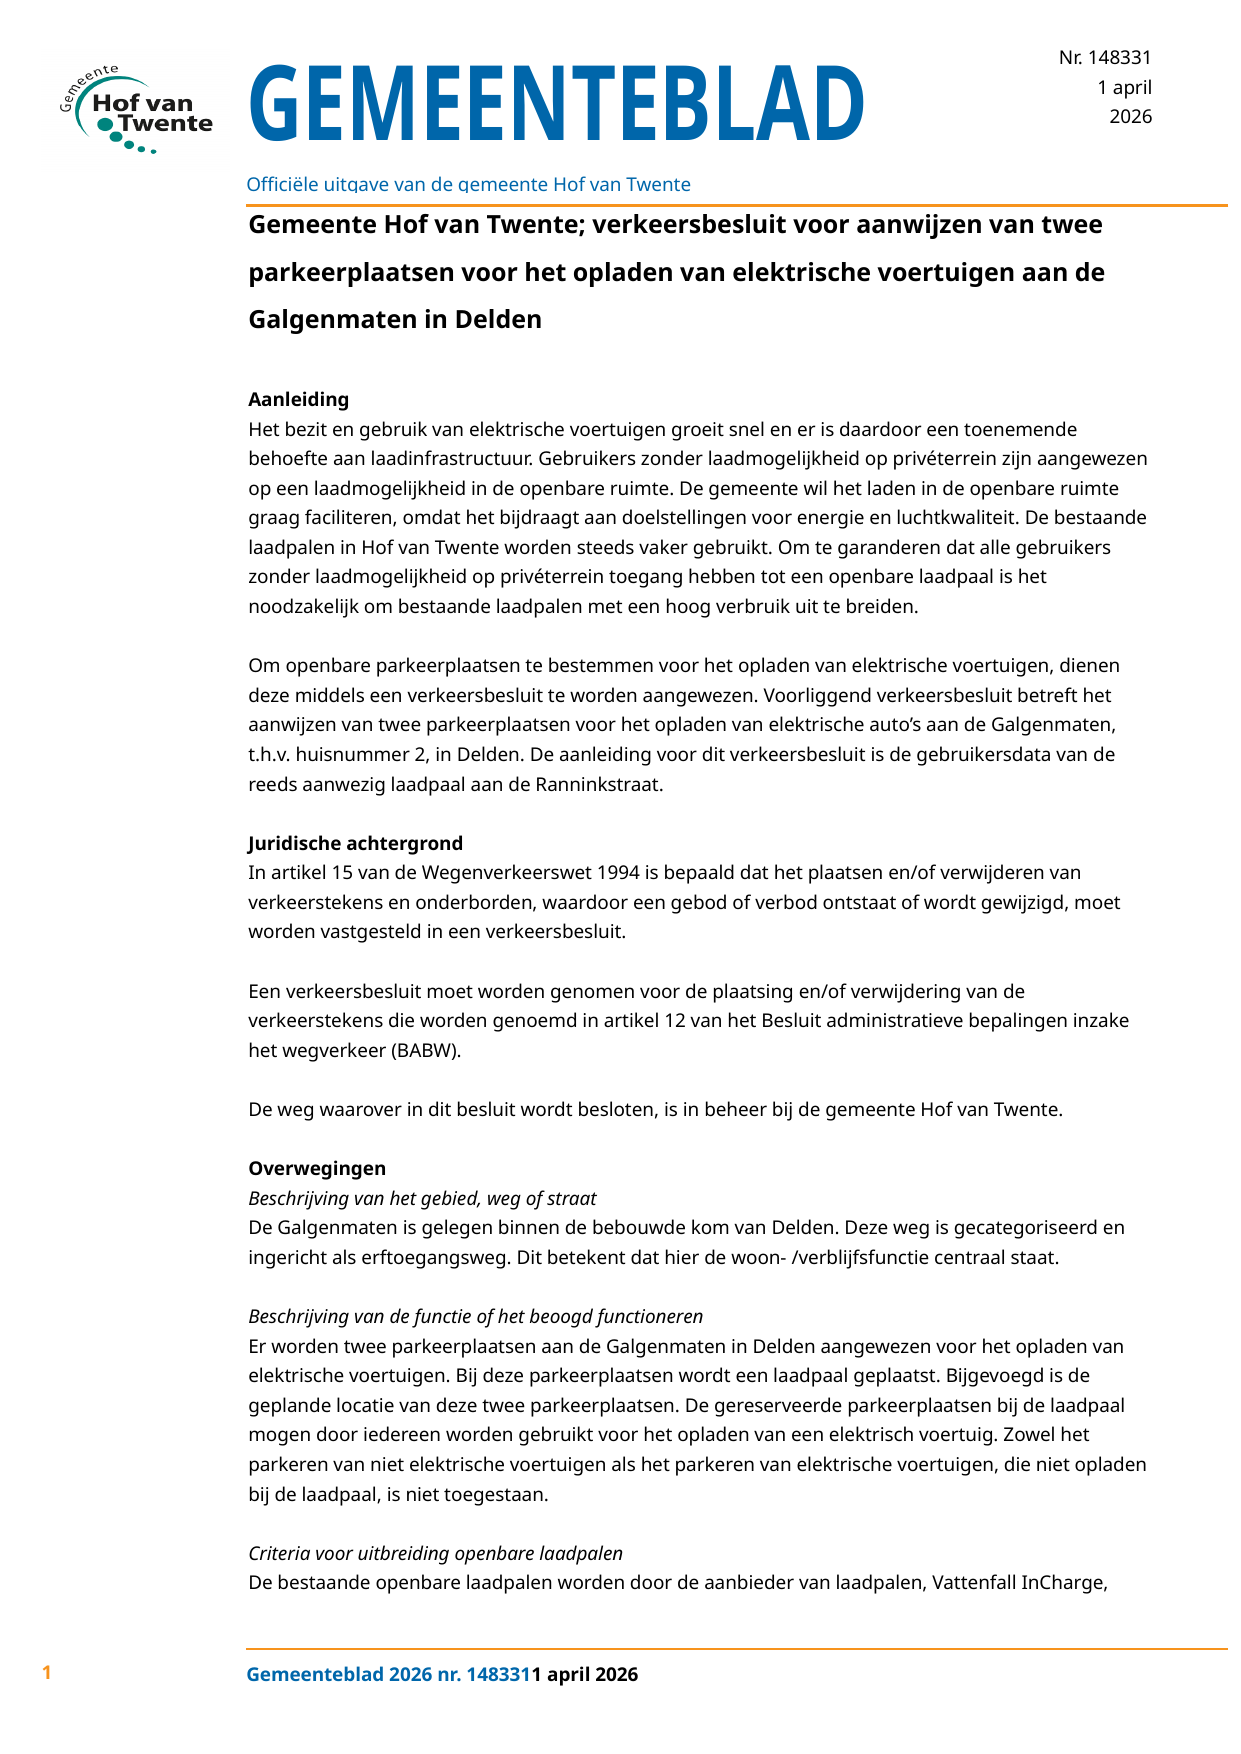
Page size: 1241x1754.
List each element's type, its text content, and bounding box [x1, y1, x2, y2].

text De weg waarover in dit besluit wordt besloten, is in beheer bij de gemeente Hof van Twente. [248, 1096, 1152, 1122]
text Aanleiding [248, 386, 1152, 412]
text Overwegingen [248, 1155, 1152, 1181]
text Het bezit en gebruik van elektrische voertuigen groeit snel en er is daardoor een toenemende behoefte aan laadinfrastructuur. Gebruikers zonder laadmogelijkheid op privéterrein zijn aangewezen op een laadmogelijkheid in de openbare ruimte. De gemeente wil het laden in de openbare ruimte graag faciliteren, omdat het bijdraagt aan doelstellingen voor energie en luchtkwaliteit. De bestaande laadpalen in Hof van Twente worden steeds vaker gebruikt. Om te garanderen dat alle gebruikers zonder laadmogelijkheid op privéterrein toegang hebben tot een openbare laadpaal is het noodzakelijk om bestaande laadpalen met een hoog verbruik uit te breiden. [248, 416, 1152, 619]
text Om openbare parkeerplaatsen te bestemmen voor het opladen van elektrische voertuigen, dienen deze middels een verkeersbesluit te worden aangewezen. Voorliggend verkeersbesluit betreft het aanwijzen van twee parkeerplaatsen voor het opladen van elektrische auto’s aan de Galgenmaten, t.h.v. huisnummer 2, in Delden. De aanleiding voor dit verkeersbesluit is de gebruikersdata van de reeds aanwezig laadpaal aan de Ranninkstraat. [248, 652, 1152, 797]
text Beschrijving van het gebied, weg of straat [248, 1185, 1152, 1211]
text Juridische achtergrond [248, 830, 1152, 856]
text Criteria voor uitbreiding openbare laadpalen [248, 1540, 1152, 1566]
text De bestaande openbare laadpalen worden door de aanbieder van laadpalen, Vattenfall InCharge, [248, 1569, 1152, 1595]
text In artikel 15 van de Wegenverkeerswet 1994 is bepaald dat het plaatsen en/of verwijderen van verkeerstekens en onderborden, waardoor een gebod of verbod ontstaat of wordt gewijzigd, moet worden vastgesteld in een verkeersbesluit. [248, 859, 1152, 944]
text Beschrijving van de functie of het beoogd functioneren [248, 1303, 1152, 1329]
text Een verkeersbesluit moet worden genomen voor de plaatsing en/of verwijdering van de verkeerstekens die worden genoemd in artikel 12 van het Besluit administratieve bepalingen inzake het wegverkeer (BABW). [248, 978, 1152, 1063]
text Gemeente Hof van Twente; verkeersbesluit voor aanwijzen van twee parkeerplaatsen voor het opladen van elektrische voertuigen aan de Galgenmaten in Delden [248, 207, 1152, 336]
text De Galgenmaten is gelegen binnen de bebouwde kom van Delden. Deze weg is gecategoriseerd en ingericht als erftoegangsweg. Dit betekent dat hier de woon- /verblijfsfunctie centraal staat. [248, 1214, 1152, 1270]
picture [41, 47, 231, 172]
text Er worden twee parkeerplaatsen aan de Galgenmaten in Delden aangewezen voor het opladen van elektrische voertuigen. Bij deze parkeerplaatsen wordt een laadpaal geplaatst. Bijgevoegd is de geplande locatie van deze twee parkeerplaatsen. De gereserveerde parkeerplaatsen bij de laadpaal mogen door iedereen worden gebruikt voor het opladen van een elektrisch voertuig. Zowel het parkeren van niet elektrische voertuigen als het parkeren van elektrische voertuigen, die niet opladen bij de laadpaal, is niet toegestaan. [248, 1333, 1152, 1507]
